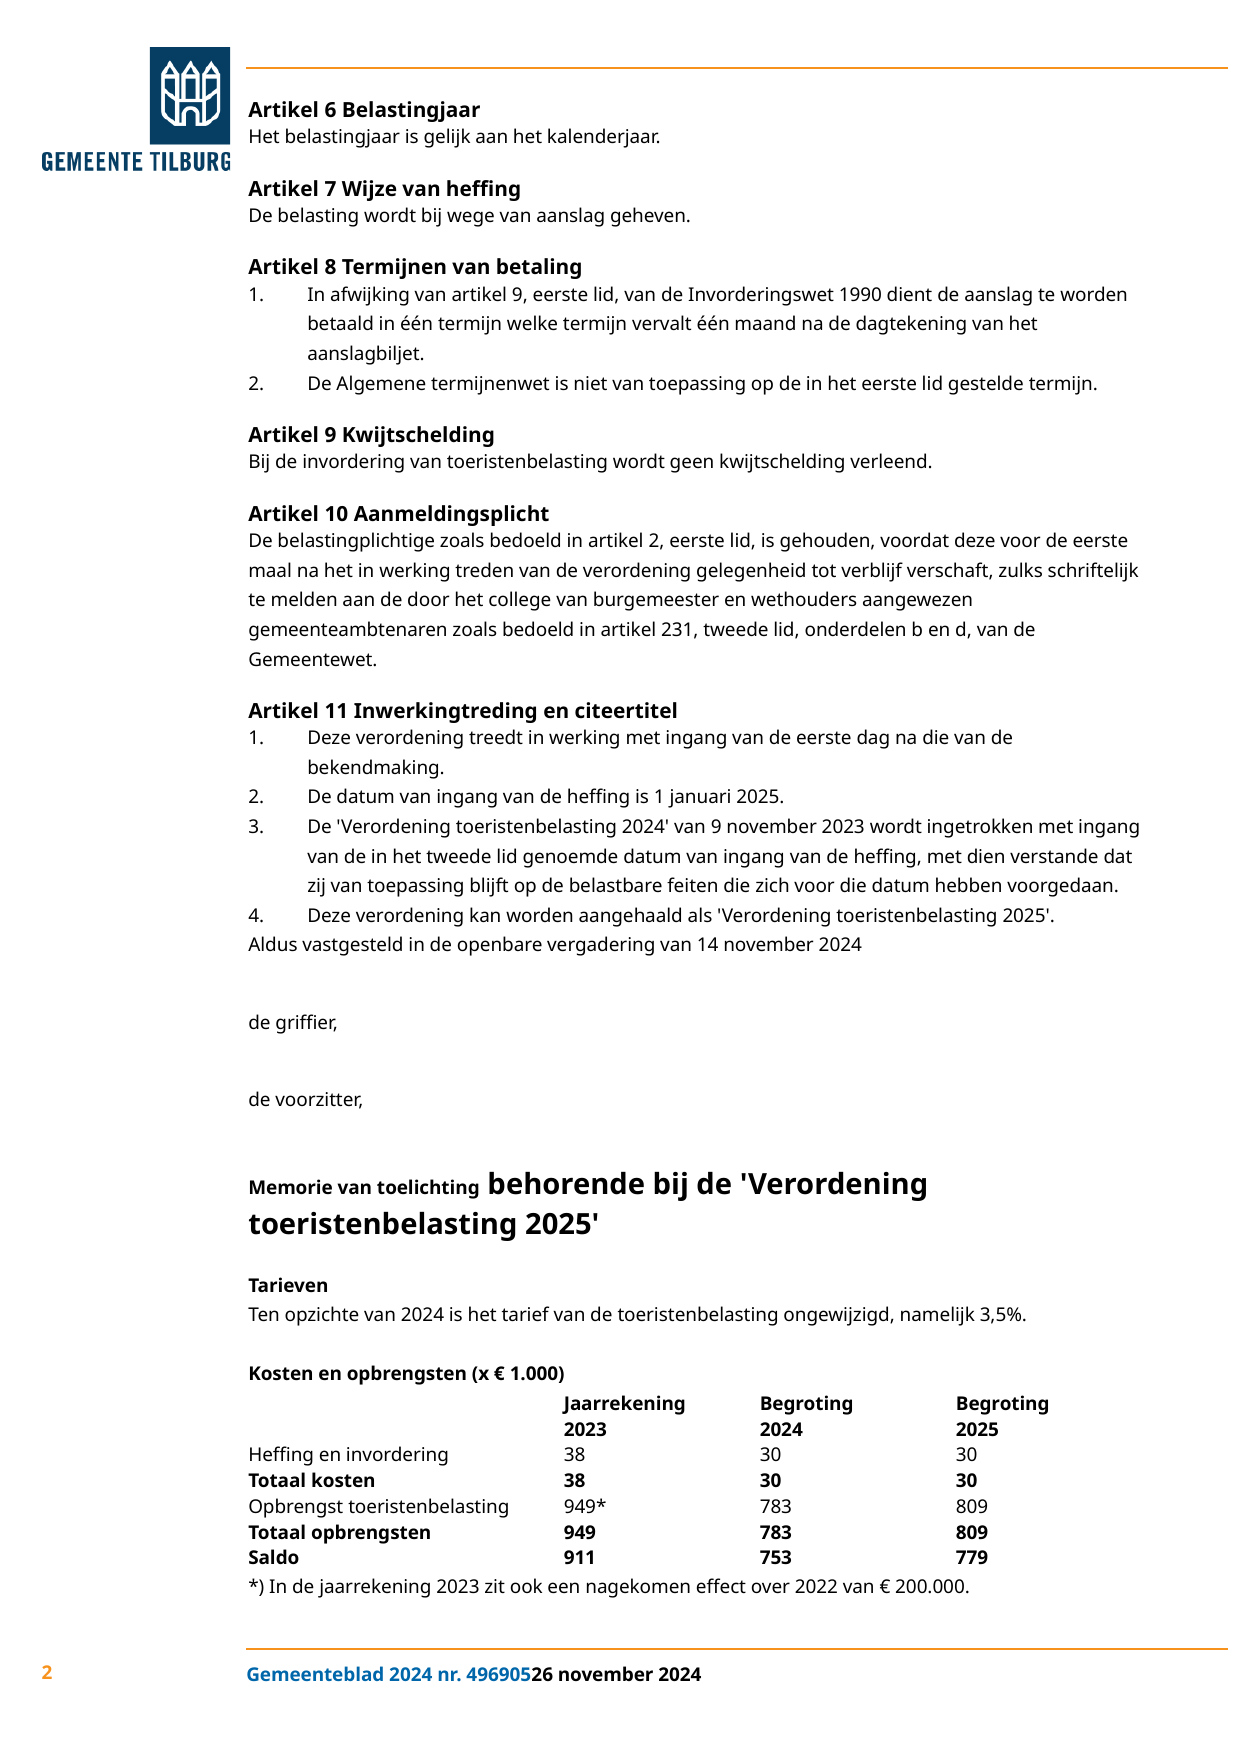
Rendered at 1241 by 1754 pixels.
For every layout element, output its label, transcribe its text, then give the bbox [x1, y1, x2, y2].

text Het belastingjaar is gelijk aan het kalenderjaar. [248, 123, 1152, 149]
table_cell 809 [956, 1519, 1152, 1544]
table_cell 783 [760, 1519, 956, 1544]
text Kosten en opbrengsten (x € 1.000) [248, 1361, 1152, 1386]
table_cell 30 [956, 1442, 1152, 1467]
text Artikel 7 Wijze van heffing [248, 174, 1152, 202]
text *) In de jaarrekening 2023 zit ook een nagekomen effect over 2022 van € 200.000. [248, 1573, 1152, 1599]
table_cell 753 [760, 1545, 956, 1570]
text Aldus vastgesteld in de openbare vergadering van 14 november 2024 [248, 932, 1152, 957]
table_cell 30 [760, 1442, 956, 1467]
table_header Jaarrekening [564, 1390, 759, 1416]
table_cell 779 [956, 1545, 1152, 1570]
table_cell Heffing en invordering [248, 1442, 563, 1467]
table_cell 2025 [956, 1416, 1152, 1442]
table_cell Saldo [248, 1545, 563, 1570]
text de griffier, [248, 1009, 1152, 1034]
table_cell 38 [564, 1468, 759, 1493]
table_cell Opbrengst toeristenbelasting [248, 1493, 563, 1519]
table_cell 38 [564, 1442, 759, 1467]
list Deze verordening treedt in werking met ingang van de eerste dag na die van de bekendmaking. [248, 724, 1152, 780]
text Artikel 10 Aanmeldingsplicht [248, 499, 1152, 527]
list Deze verordening kan worden aangehaald als 'Verordening toeristenbelasting 2025'. [248, 902, 1152, 928]
text Tarieven [248, 1272, 1152, 1297]
table_header Begroting [760, 1390, 956, 1416]
table_cell 2023 [564, 1416, 759, 1442]
list De Algemene termijnenwet is niet van toepassing op de in het eerste lid gestelde termijn. [248, 370, 1152, 395]
text Ten opzichte van 2024 is het tarief van de toeristenbelasting ongewijzigd, namelijk 3,5%. [248, 1301, 1152, 1327]
table_cell [248, 1416, 563, 1442]
table_cell 783 [760, 1493, 956, 1519]
list In afwijking van artikel 9, eerste lid, van de Invorderingswet 1990 dient de aanslag te worden betaald in één termijn welke termijn vervalt één maand na de dagtekening van het aanslagbiljet. [248, 281, 1152, 366]
table_header [248, 1390, 563, 1416]
table_header Begroting [956, 1390, 1152, 1416]
text Artikel 9 Kwijtschelding [248, 420, 1152, 448]
text Artikel 11 Inwerkingtreding en citeertitel [248, 696, 1152, 724]
list De datum van ingang van de heffing is 1 januari 2025. [248, 784, 1152, 809]
text Bij de invordering van toeristenbelasting wordt geen kwijtschelding verleend. [248, 448, 1152, 474]
text De belastingplichtige zoals bedoeld in artikel 2, eerste lid, is gehouden, voordat deze voor de eerste maal na het in werking treden van de verordening gelegenheid tot verblijf verschaft, zulks schriftelijk te melden aan de door het college van burgemeester en wethouders aangewezen gemeenteambtenaren zoals bedoeld in artikel 231, tweede lid, onderdelen b en d, van de Gemeentewet. [248, 527, 1152, 671]
text Artikel 6 Belastingjaar [248, 95, 1152, 123]
text de voorzitter, [248, 1086, 1152, 1112]
table_cell 30 [956, 1468, 1152, 1493]
table_cell 911 [564, 1545, 759, 1570]
text De belasting wordt bij wege van aanslag geheven. [248, 202, 1152, 228]
table_cell 30 [760, 1468, 956, 1493]
text Memorie van toelichting behorende bij de 'Verordening toeristenbelasting 2025' [248, 1163, 1152, 1243]
table_cell 809 [956, 1493, 1152, 1519]
table_cell 2024 [760, 1416, 956, 1442]
picture [41, 47, 231, 172]
table_cell 949* [564, 1493, 759, 1519]
table_cell 949 [564, 1519, 759, 1544]
table_cell Totaal opbrengsten [248, 1519, 563, 1544]
text Artikel 8 Termijnen van betaling [248, 252, 1152, 281]
table_cell Totaal kosten [248, 1468, 563, 1493]
list De 'Verordening toeristenbelasting 2024' van 9 november 2023 wordt ingetrokken met ingang van de in het tweede lid genoemde datum van ingang van de heffing, met dien verstande dat zij van toepassing blijft op de belastbare feiten die zich voor die datum hebben voorgedaan. [248, 813, 1152, 898]
